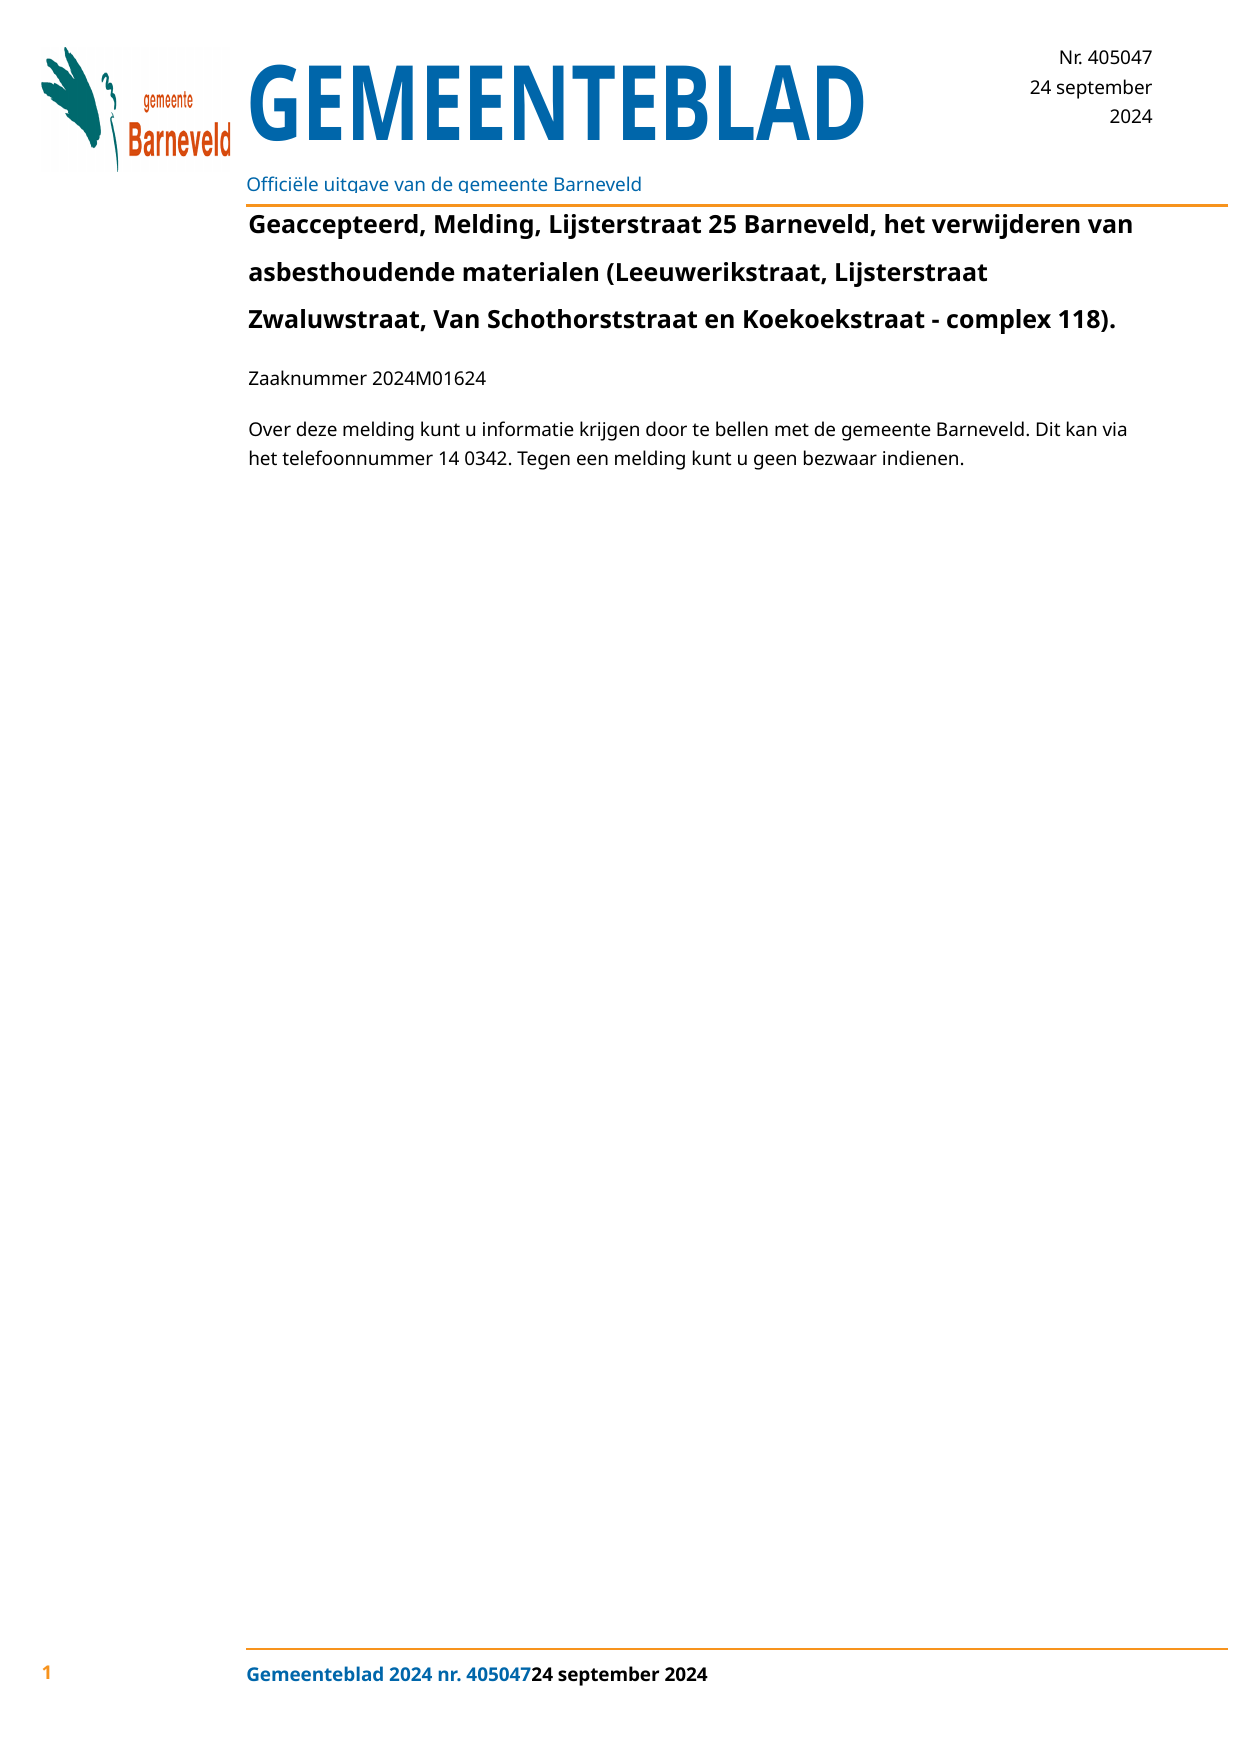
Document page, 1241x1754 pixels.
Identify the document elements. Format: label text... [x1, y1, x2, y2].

text Over deze melding kunt u informatie krijgen door te bellen met de gemeente Barneveld. Dit kan via het telefoonnummer 14 0342. Tegen een melding kunt u geen bezwaar indienen. [248, 416, 1152, 471]
text Geaccepteerd, Melding, Lijsterstraat 25 Barneveld, het verwijderen van asbesthoudende materialen (Leeuwerikstraat, Lijsterstraat Zwaluwstraat, Van Schothorststraat en Koekoekstraat - complex 118). [248, 207, 1152, 336]
text Zaaknummer 2024M01624 [248, 366, 1152, 391]
picture [41, 47, 231, 172]
